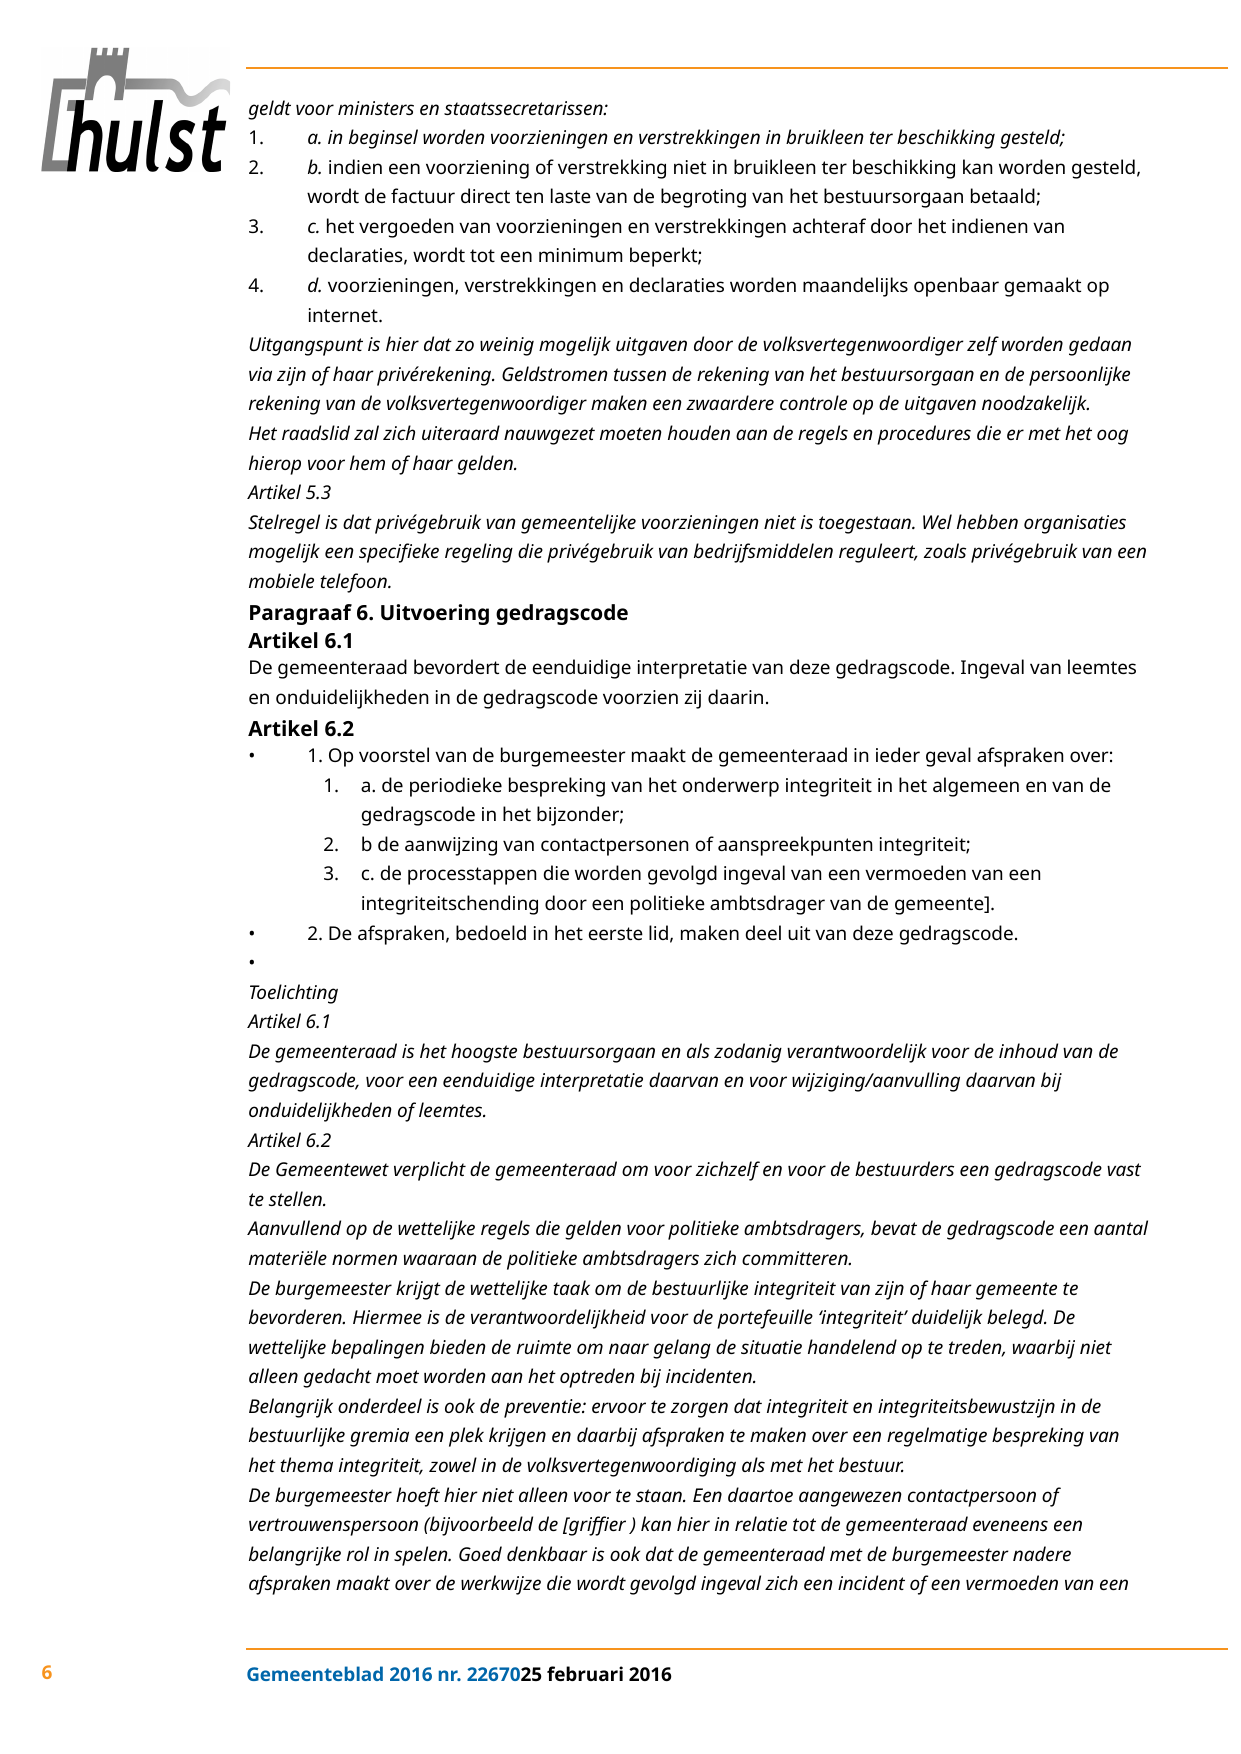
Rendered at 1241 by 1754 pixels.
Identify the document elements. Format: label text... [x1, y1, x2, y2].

list b. indien een voorziening of verstrekking niet in bruikleen ter beschikking kan worden gesteld, wordt de factuur direct ten laste van de begroting van het bestuursorgaan betaald; [248, 154, 1152, 209]
text De burgemeester hoeft hier niet alleen voor te staan. Een daartoe aangewezen contactpersoon of vertrouwenspersoon (bijvoorbeeld de [griffier ) kan hier in relatie tot de gemeenteraad eveneens een belangrijke rol in spelen. Goed denkbaar is ook dat de gemeenteraad met de burgemeester nadere afspraken maakt over de werkwijze die wordt gevolgd ingeval zich een incident of een vermoeden van een [248, 1482, 1152, 1596]
text De gemeenteraad bevordert de eenduidige interpretatie van deze gedragscode. Ingeval van leemtes en onduidelijkheden in de gedragscode voorzien zij daarin. [248, 654, 1152, 710]
text Artikel 6.2 [248, 714, 1152, 742]
picture [41, 47, 231, 172]
text De burgemeester krijgt de wettelijke taak om de bestuurlijke integriteit van zijn of haar gemeente te bevorderen. Hiermee is de verantwoordelijkheid voor de portefeuille ‘integriteit’ duidelijk belegd. De wettelijke bepalingen bieden de ruimte om naar gelang de situatie handelend op te treden, waarbij niet alleen gedacht moet worden aan het optreden bij incidenten. [248, 1275, 1152, 1389]
list a. de periodieke bespreking van het onderwerp integriteit in het algemeen en van de gedragscode in het bijzonder; [323, 772, 1152, 827]
text De gemeenteraad is het hoogste bestuursorgaan en als zodanig verantwoordelijk voor de inhoud van de gedragscode, voor een eenduidige interpretatie daarvan en voor wijziging/aanvulling daarvan bij onduidelijkheden of leemtes. [248, 1038, 1152, 1123]
text Aanvullend op de wettelijke regels die gelden voor politieke ambtsdragers, bevat de gedragscode een aantal materiële normen waaraan de politieke ambtsdragers zich committeren. [248, 1216, 1152, 1271]
text Uitgangspunt is hier dat zo weinig mogelijk uitgaven door de volksvertegenwoordiger zelf worden gedaan via zijn of haar privérekening. Geldstromen tussen de rekening van het bestuursorgaan en de persoonlijke rekening van de volksvertegenwoordiger maken een zwaardere controle op de uitgaven noodzakelijk. [248, 331, 1152, 416]
list c. de processtappen die worden gevolgd ingeval van een vermoeden van een integriteitschending door een politieke ambtsdrager van de gemeente]. [323, 861, 1152, 916]
list 1. Op voorstel van de burgemeester maakt de gemeenteraad in ieder geval afspraken over: [248, 742, 1152, 768]
text Belangrijk onderdeel is ook de preventie: ervoor te zorgen dat integriteit en integriteitsbewustzijn in de bestuurlijke gremia een plek krijgen en daarbij afspraken te maken over een regelmatige bespreking van het thema integriteit, zowel in de volksvertegenwoordiging als met het bestuur. [248, 1393, 1152, 1478]
text Artikel 6.2 [248, 1127, 1152, 1152]
text Artikel 5.3 [248, 479, 1152, 505]
text Artikel 6.1 [248, 626, 1152, 654]
text Artikel 6.1 [248, 1008, 1152, 1034]
list a. in beginsel worden voorzieningen en verstrekkingen in bruikleen ter beschikking gesteld; [248, 124, 1152, 150]
text Paragraaf 6. Uitvoering gedragscode [248, 598, 1152, 626]
text De Gemeentewet verplicht de gemeenteraad om voor zichzelf en voor de bestuurders een gedragscode vast te stellen. [248, 1156, 1152, 1212]
list b de aanwijzing van contactpersonen of aanspreekpunten integriteit; [323, 831, 1152, 857]
list c. het vergoeden van voorzieningen en verstrekkingen achteraf door het indienen van declaraties, wordt tot een minimum beperkt; [248, 213, 1152, 268]
text Stelregel is dat privégebruik van gemeentelijke voorzieningen niet is toegestaan. Wel hebben organisaties mogelijk een specifieke regeling die privégebruik van bedrijfsmiddelen reguleert, zoals privégebruik van een mobiele telefoon. [248, 509, 1152, 594]
text Het raadslid zal zich uiteraard nauwgezet moeten houden aan de regels en procedures die er met het oog hierop voor hem of haar gelden. [248, 420, 1152, 476]
list 2. De afspraken, bedoeld in het eerste lid, maken deel uit van deze gedragscode. [248, 920, 1152, 945]
list d. voorzieningen, verstrekkingen en declaraties worden maandelijks openbaar gemaakt op internet. [248, 272, 1152, 328]
text Toelichting [248, 979, 1152, 1004]
text geldt voor ministers en staatssecretarissen: [248, 95, 1152, 121]
